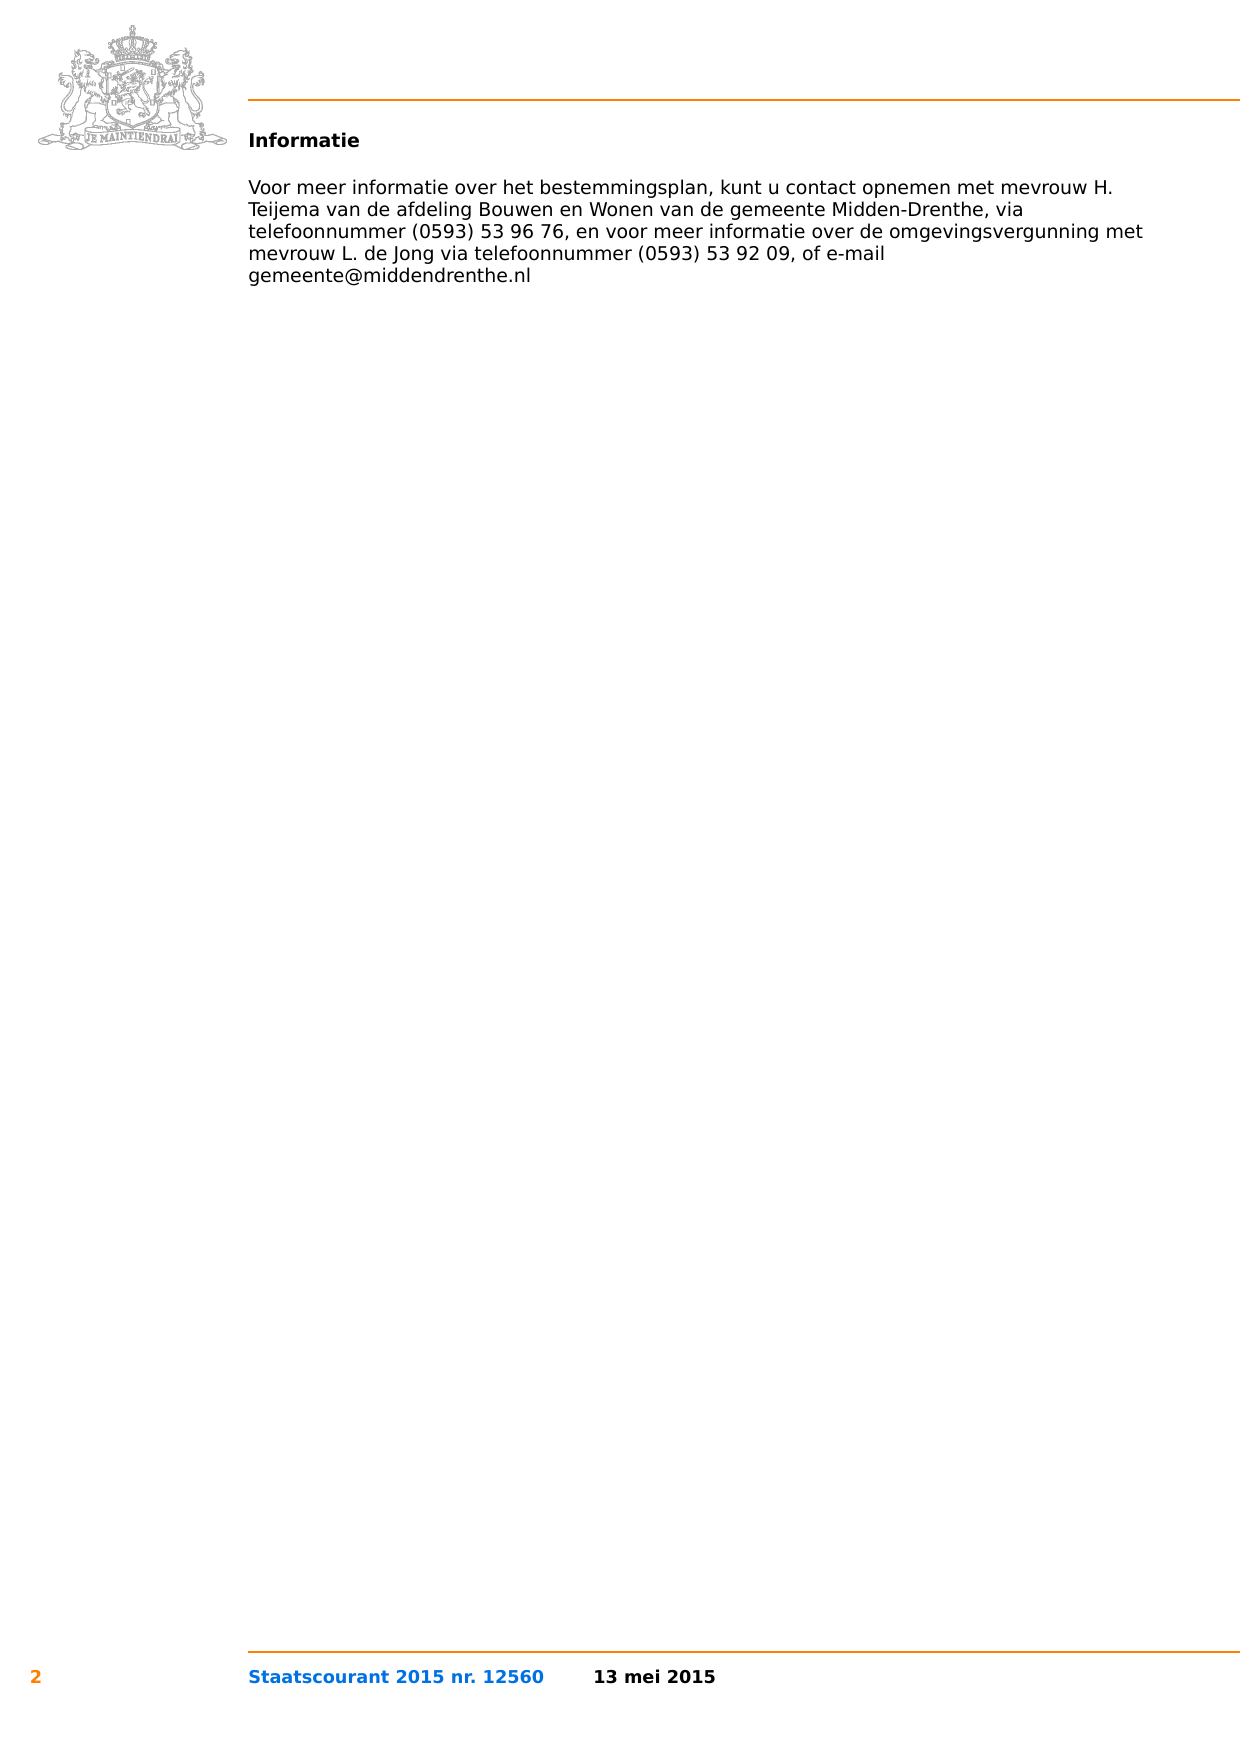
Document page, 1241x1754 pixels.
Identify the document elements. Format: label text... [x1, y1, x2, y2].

picture [38, 25, 227, 150]
subtitle Informatie [248, 130, 1163, 152]
text Voor meer informatie over het bestemmingsplan, kunt u contact opnemen met mevrouw H. Teijema van de afdeling Bouwen en Wonen van de gemeente Midden-Drenthe, via telefoonnummer (0593) 53 96 76, en voor meer informatie over de omgevingsvergunning met mevrouw L. de Jong via telefoonnummer (0593) 53 92 09, of e-mail gemeente@middendrenthe.nl [248, 177, 1163, 287]
